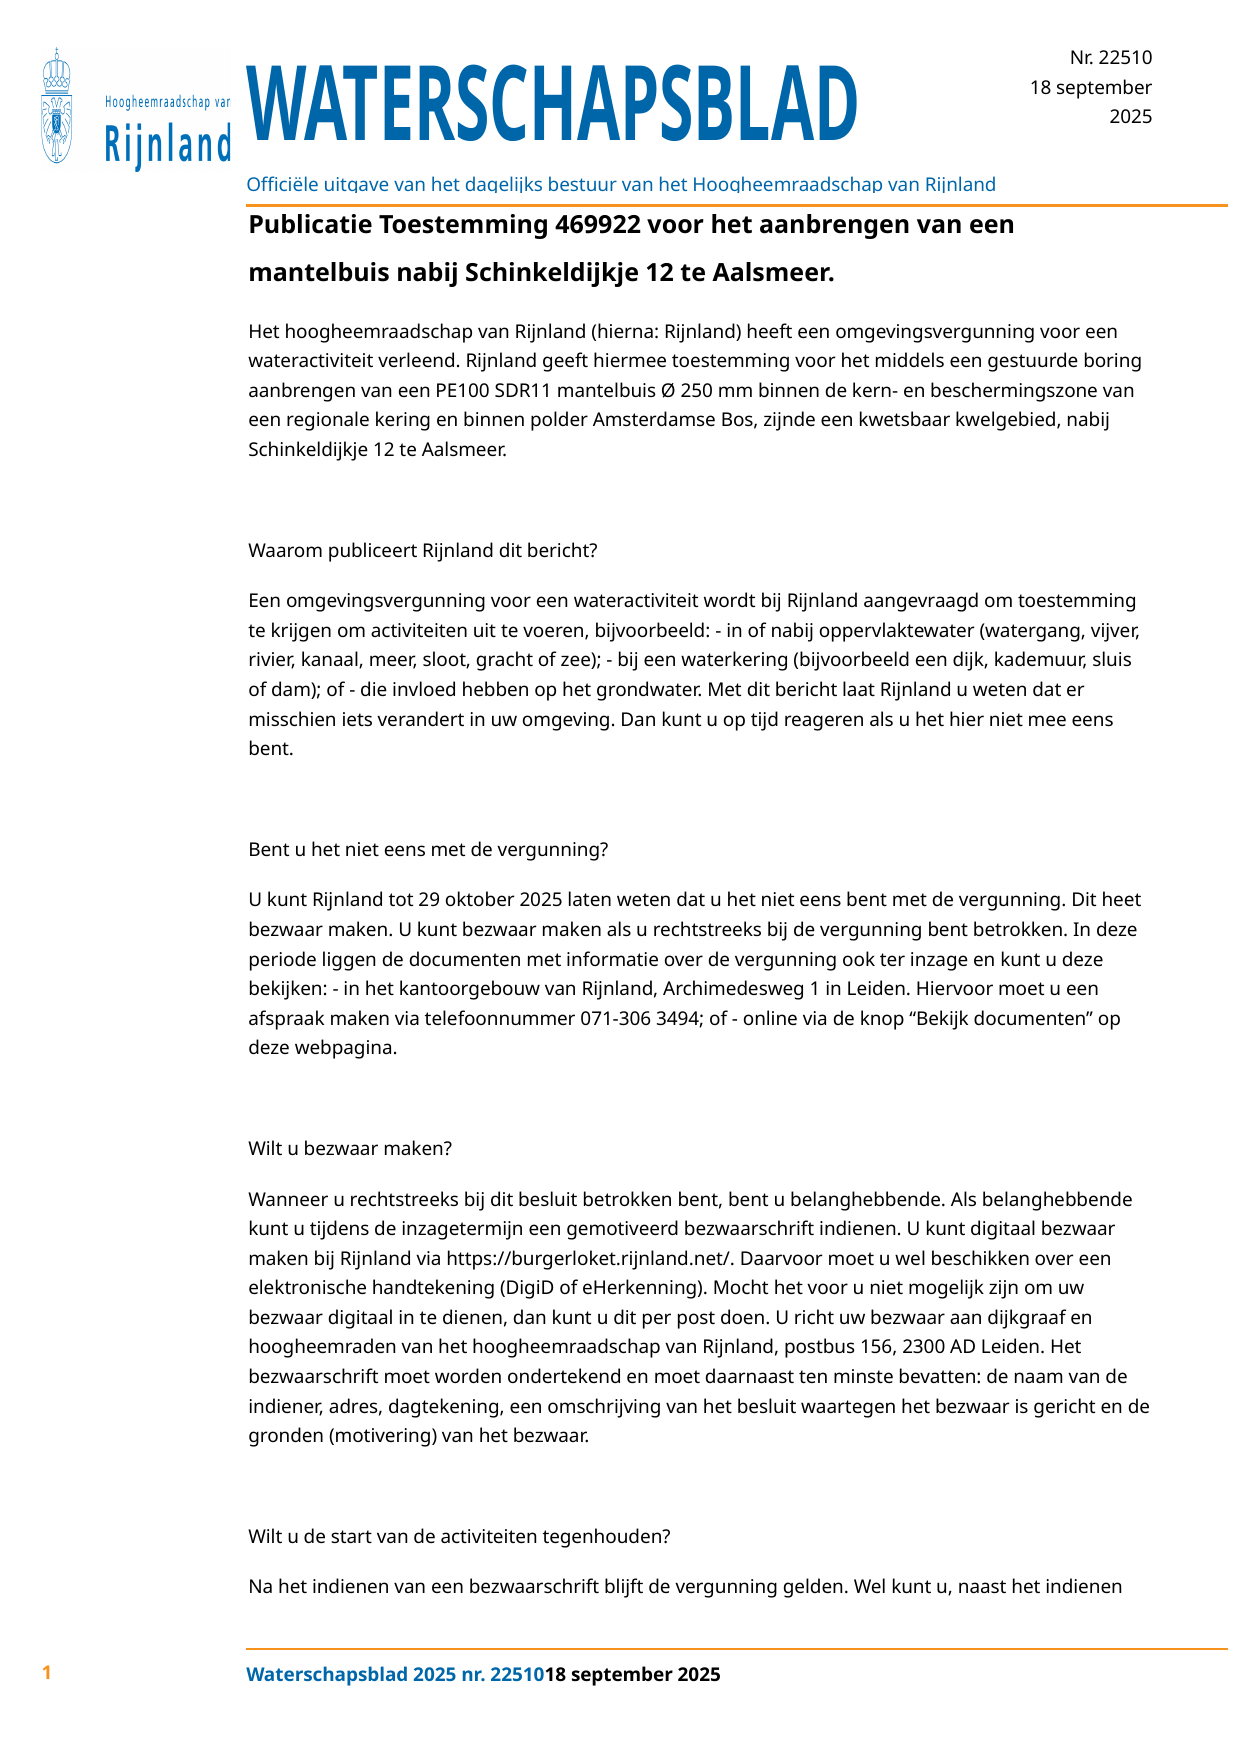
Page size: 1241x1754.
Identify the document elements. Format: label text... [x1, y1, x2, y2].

text Een omgevingsvergunning voor een wateractiviteit wordt bij Rijnland aangevraagd om toestemming te krijgen om activiteiten uit te voeren, bijvoorbeeld: - in of nabij oppervlaktewater (watergang, vijver, rivier, kanaal, meer, sloot, gracht of zee); - bij een waterkering (bijvoorbeeld een dijk, kademuur, sluis of dam); of - die invloed hebben op het grondwater. Met dit bericht laat Rijnland u weten dat er misschien iets verandert in uw omgeving. Dan kunt u op tijd reageren als u het hier niet mee eens bent. [248, 587, 1152, 761]
text Bent u het niet eens met de vergunning? [248, 836, 1152, 862]
text Waarom publiceert Rijnland dit bericht? [248, 537, 1152, 563]
picture [41, 47, 231, 172]
text Wilt u bezwaar maken? [248, 1135, 1152, 1161]
text Na het indienen van een bezwaarschrift blijft de vergunning gelden. Wel kunt u, naast het indienen [248, 1574, 1152, 1599]
text Het hoogheemraadschap van Rijnland (hierna: Rijnland) heeft een omgevingsvergunning voor een wateractiviteit verleend. Rijnland geeft hiermee toestemming voor het middels een gestuurde boring aanbrengen van een PE100 SDR11 mantelbuis Ø 250 mm binnen de kern- en beschermingszone van een regionale kering en binnen polder Amsterdamse Bos, zijnde een kwetsbaar kwelgebied, nabij Schinkeldijkje 12 te Aalsmeer. [248, 318, 1152, 462]
text Wanneer u rechtstreeks bij dit besluit betrokken bent, bent u belanghebbende. Als belanghebbende kunt u tijdens de inzagetermijn een gemotiveerd bezwaarschrift indienen. U kunt digitaal bezwaar maken bij Rijnland via https://burgerloket.rijnland.net/. Daarvoor moet u wel beschikken over een elektronische handtekening (DigiD of eHerkenning). Mocht het voor u niet mogelijk zijn om uw bezwaar digitaal in te dienen, dan kunt u dit per post doen. U richt uw bezwaar aan dijkgraaf en hoogheemraden van het hoogheemraadschap van Rijnland, postbus 156, 2300 AD Leiden. Het bezwaarschrift moet worden ondertekend en moet daarnaast ten minste bevatten: de naam van de indiener, adres, dagtekening, een omschrijving van het besluit waartegen het bezwaar is gericht en de gronden (motivering) van het bezwaar. [248, 1186, 1152, 1448]
text Wilt u de start van de activiteiten tegenhouden? [248, 1523, 1152, 1549]
text Publicatie Toestemming 469922 voor het aanbrengen van een mantelbuis nabij Schinkeldijkje 12 te Aalsmeer. [248, 207, 1152, 288]
text U kunt Rijnland tot 29 oktober 2025 laten weten dat u het niet eens bent met de vergunning. Dit heet bezwaar maken. U kunt bezwaar maken als u rechtstreeks bij de vergunning bent betrokken. In deze periode liggen de documenten met informatie over de vergunning ook ter inzage en kunt u deze bekijken: - in het kantoorgebouw van Rijnland, Archimedesweg 1 in Leiden. Hiervoor moet u een afspraak maken via telefoonnummer 071-306 3494; of - online via de knop “Bekijk documenten” op deze webpagina. [248, 887, 1152, 1060]
